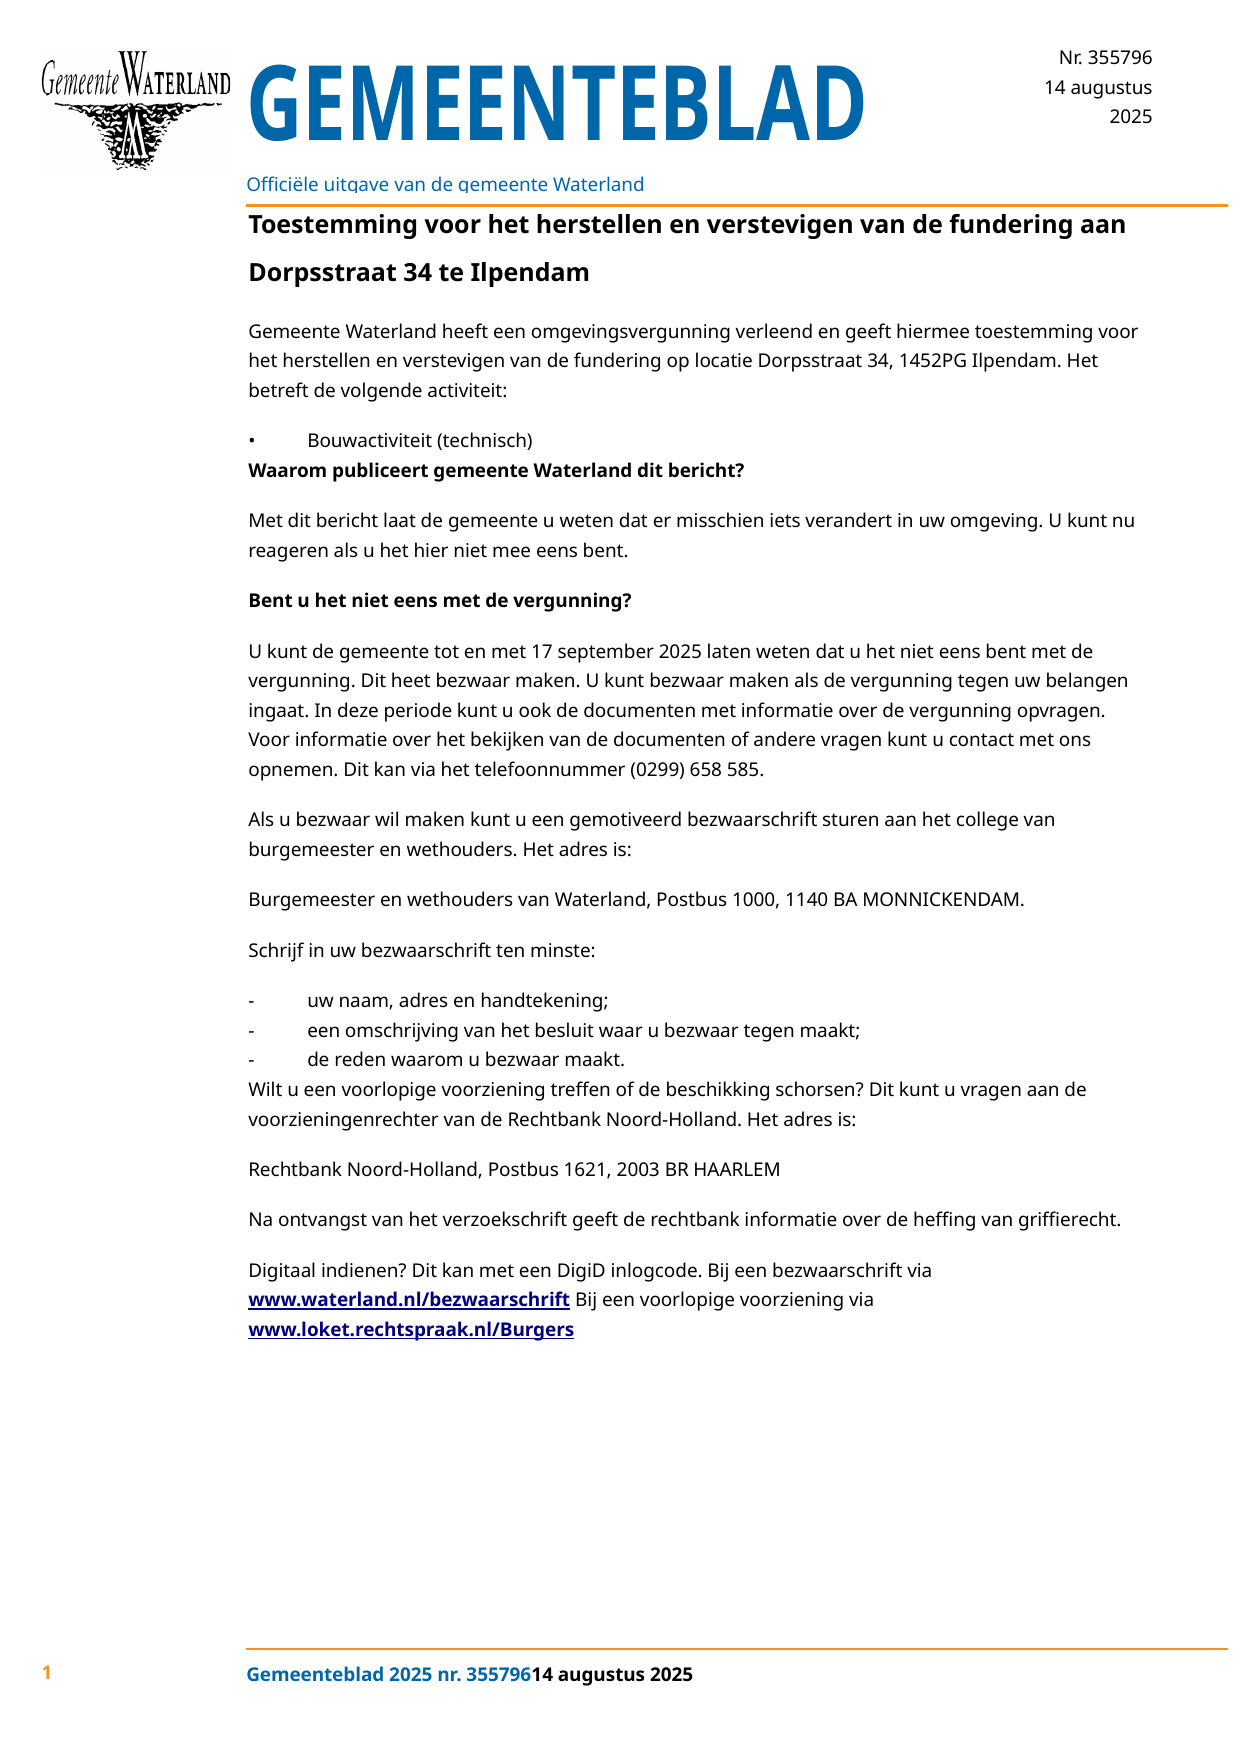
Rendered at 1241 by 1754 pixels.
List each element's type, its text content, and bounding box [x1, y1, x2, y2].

text Schrijf in uw bezwaarschrift ten minste: [248, 937, 1152, 963]
list een omschrijving van het besluit waar u bezwaar tegen maakt; [248, 1017, 1152, 1043]
list uw naam, adres en handtekening; [248, 987, 1152, 1013]
text Met dit bericht laat de gemeente u weten dat er misschien iets verandert in uw omgeving. U kunt nu reageren als u het hier niet mee eens bent. [248, 507, 1152, 563]
text U kunt de gemeente tot en met 17 september 2025 laten weten dat u het niet eens bent met de vergunning. Dit heet bezwaar maken. U kunt bezwaar maken als de vergunning tegen uw belangen ingaat. In deze periode kunt u ook de documenten met informatie over de vergunning opvragen. Voor informatie over het bekijken van de documenten of andere vragen kunt u contact met ons opnemen. Dit kan via het telefoonnummer (0299) 658 585. [248, 638, 1152, 782]
text Rechtbank Noord-Holland, Postbus 1621, 2003 BR HAARLEM [248, 1156, 1152, 1182]
text Gemeente Waterland heeft een omgevingsvergunning verleend en geeft hiermee toestemming voor het herstellen en verstevigen van de fundering op locatie Dorpsstraat 34, 1452PG Ilpendam. Het betreft de volgende activiteit: [248, 318, 1152, 403]
text Toestemming voor het herstellen en verstevigen van de fundering aan Dorpsstraat 34 te Ilpendam [248, 207, 1152, 288]
list Bouwactiviteit (technisch) [248, 427, 1152, 453]
text Burgemeester en wethouders van Waterland, Postbus 1000, 1140 BA MONNICKENDAM. [248, 887, 1152, 912]
text Bent u het niet eens met de vergunning? [248, 587, 1152, 613]
text Als u bezwaar wil maken kunt u een gemotiveerd bezwaarschrift sturen aan het college van burgemeester en wethouders. Het adres is: [248, 807, 1152, 862]
picture [41, 47, 231, 172]
text Digitaal indienen? Dit kan met een DigiD inlogcode. Bij een bezwaarschrift via www.waterland.nl/bezwaarschrift Bij een voorlopige voorziening via www.loket.rechtspraak.nl/Burgers [248, 1257, 1152, 1342]
text Wilt u een voorlopige voorziening treffen of de beschikking schorsen? Dit kunt u vragen aan de voorzieningenrechter van de Rechtbank Noord-Holland. Het adres is: [248, 1076, 1152, 1132]
list de reden waarom u bezwaar maakt. [248, 1047, 1152, 1072]
text Waarom publiceert gemeente Waterland dit bericht? [248, 457, 1152, 483]
text Na ontvangst van het verzoekschrift geeft de rechtbank informatie over de heffing van griffierecht. [248, 1207, 1152, 1232]
